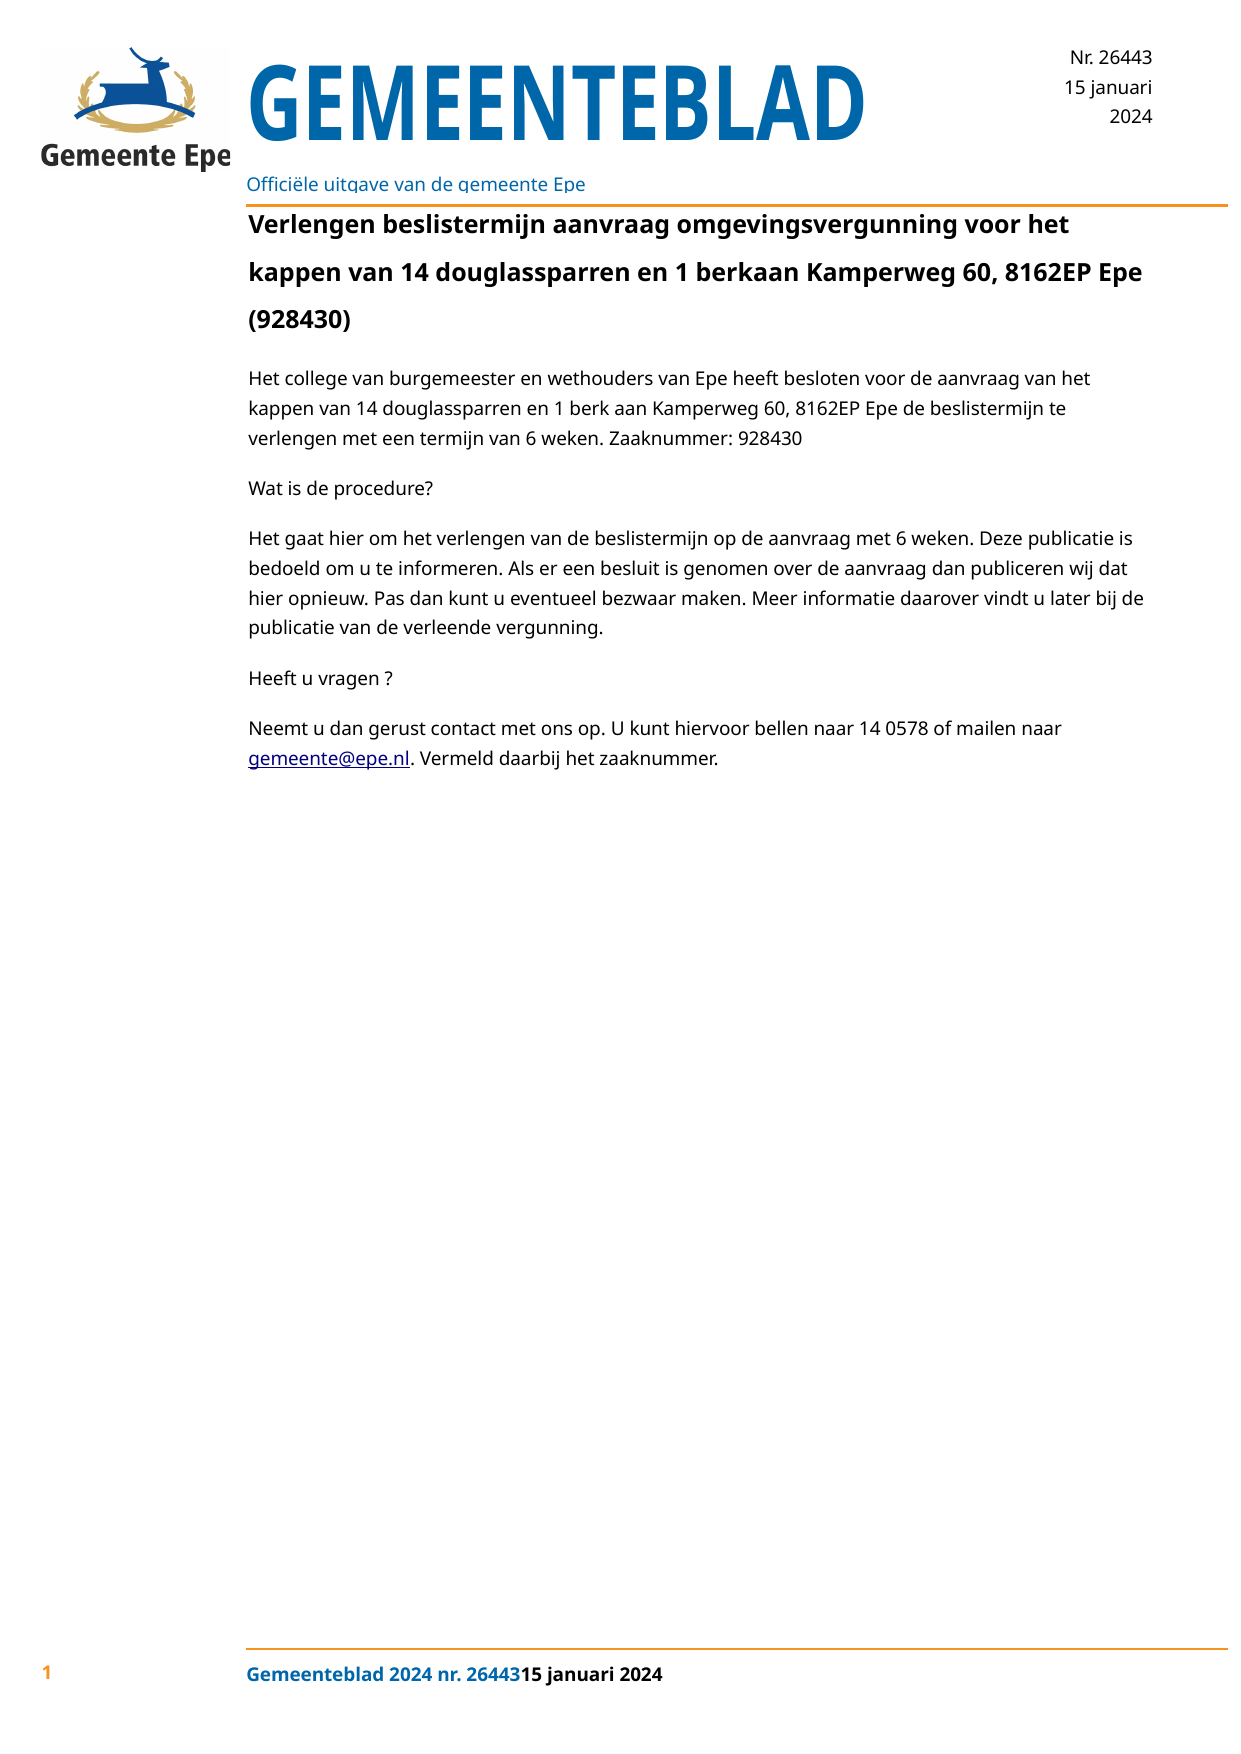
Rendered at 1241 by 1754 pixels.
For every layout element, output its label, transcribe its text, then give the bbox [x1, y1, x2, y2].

text Verlengen beslistermijn aanvraag omgevingsvergunning voor het kappen van 14 douglassparren en 1 berkaan Kamperweg 60, 8162EP Epe (928430) [248, 207, 1152, 336]
text Het gaat hier om het verlengen van de beslistermijn op de aanvraag met 6 weken. Deze publicatie is bedoeld om u te informeren. Als er een besluit is genomen over de aanvraag dan publiceren wij dat hier opnieuw. Pas dan kunt u eventueel bezwaar maken. Meer informatie daarover vindt u later bij de publicatie van de verleende vergunning. [248, 526, 1152, 640]
text Wat is de procedure? [248, 475, 1152, 501]
picture [41, 47, 231, 172]
text Heeft u vragen ? [248, 665, 1152, 690]
text Neemt u dan gerust contact met ons op. U kunt hiervoor bellen naar 14 0578 of mailen naar gemeente@epe.nl. Vermeld daarbij het zaaknummer. [248, 715, 1152, 770]
text Het college van burgemeester en wethouders van Epe heeft besloten voor de aanvraag van het kappen van 14 douglassparren en 1 berk aan Kamperweg 60, 8162EP Epe de beslistermijn te verlengen met een termijn van 6 weken. Zaaknummer: 928430 [248, 366, 1152, 450]
